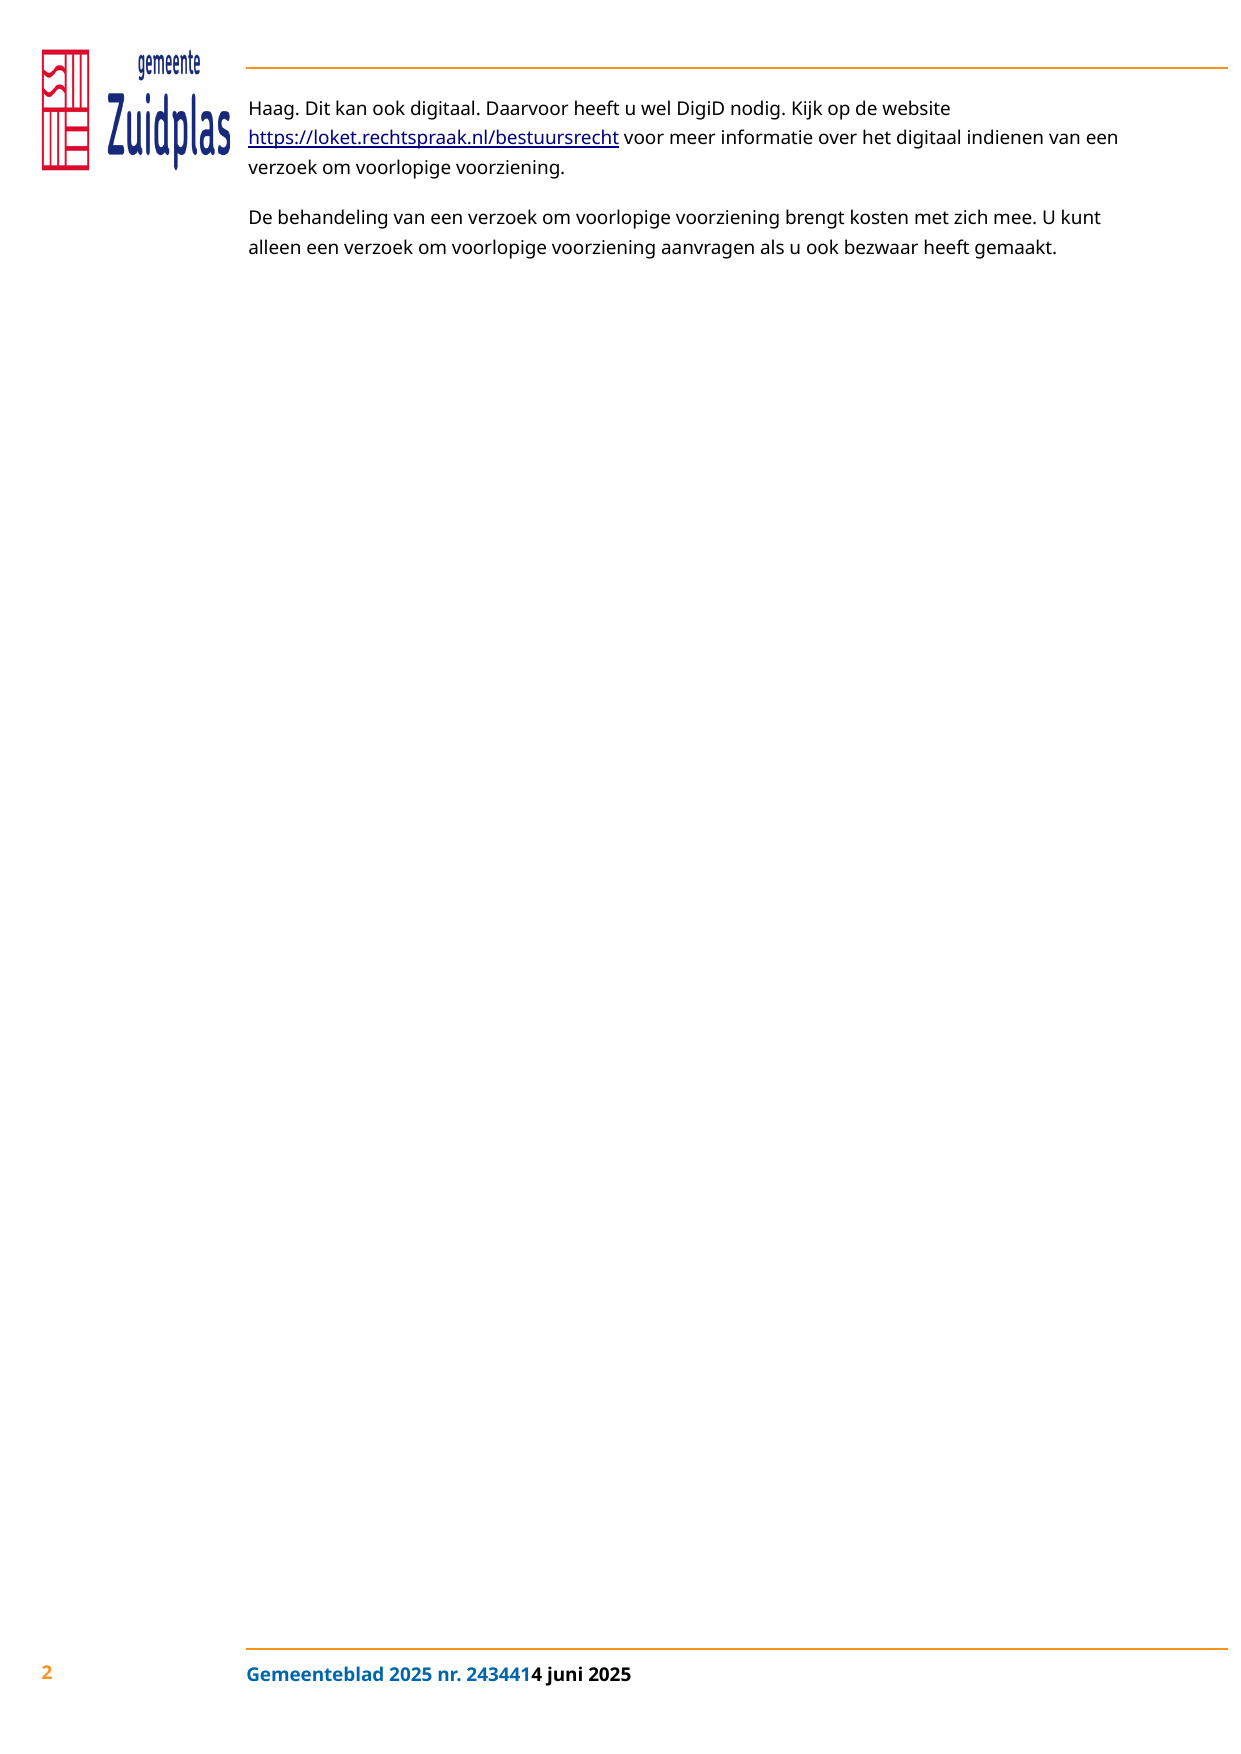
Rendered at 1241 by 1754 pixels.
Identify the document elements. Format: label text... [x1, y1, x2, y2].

text De behandeling van een verzoek om voorlopige voorziening brengt kosten met zich mee. U kunt alleen een verzoek om voorlopige voorziening aanvragen als u ook bezwaar heeft gemaakt. [248, 204, 1152, 260]
picture [41, 47, 231, 172]
text Haag. Dit kan ook digitaal. Daarvoor heeft u wel DigiD nodig. Kijk op de website https://loket.rechtspraak.nl/bestuursrecht voor meer informatie over het digitaal indienen van een verzoek om voorlopige voorziening. [248, 95, 1152, 180]
